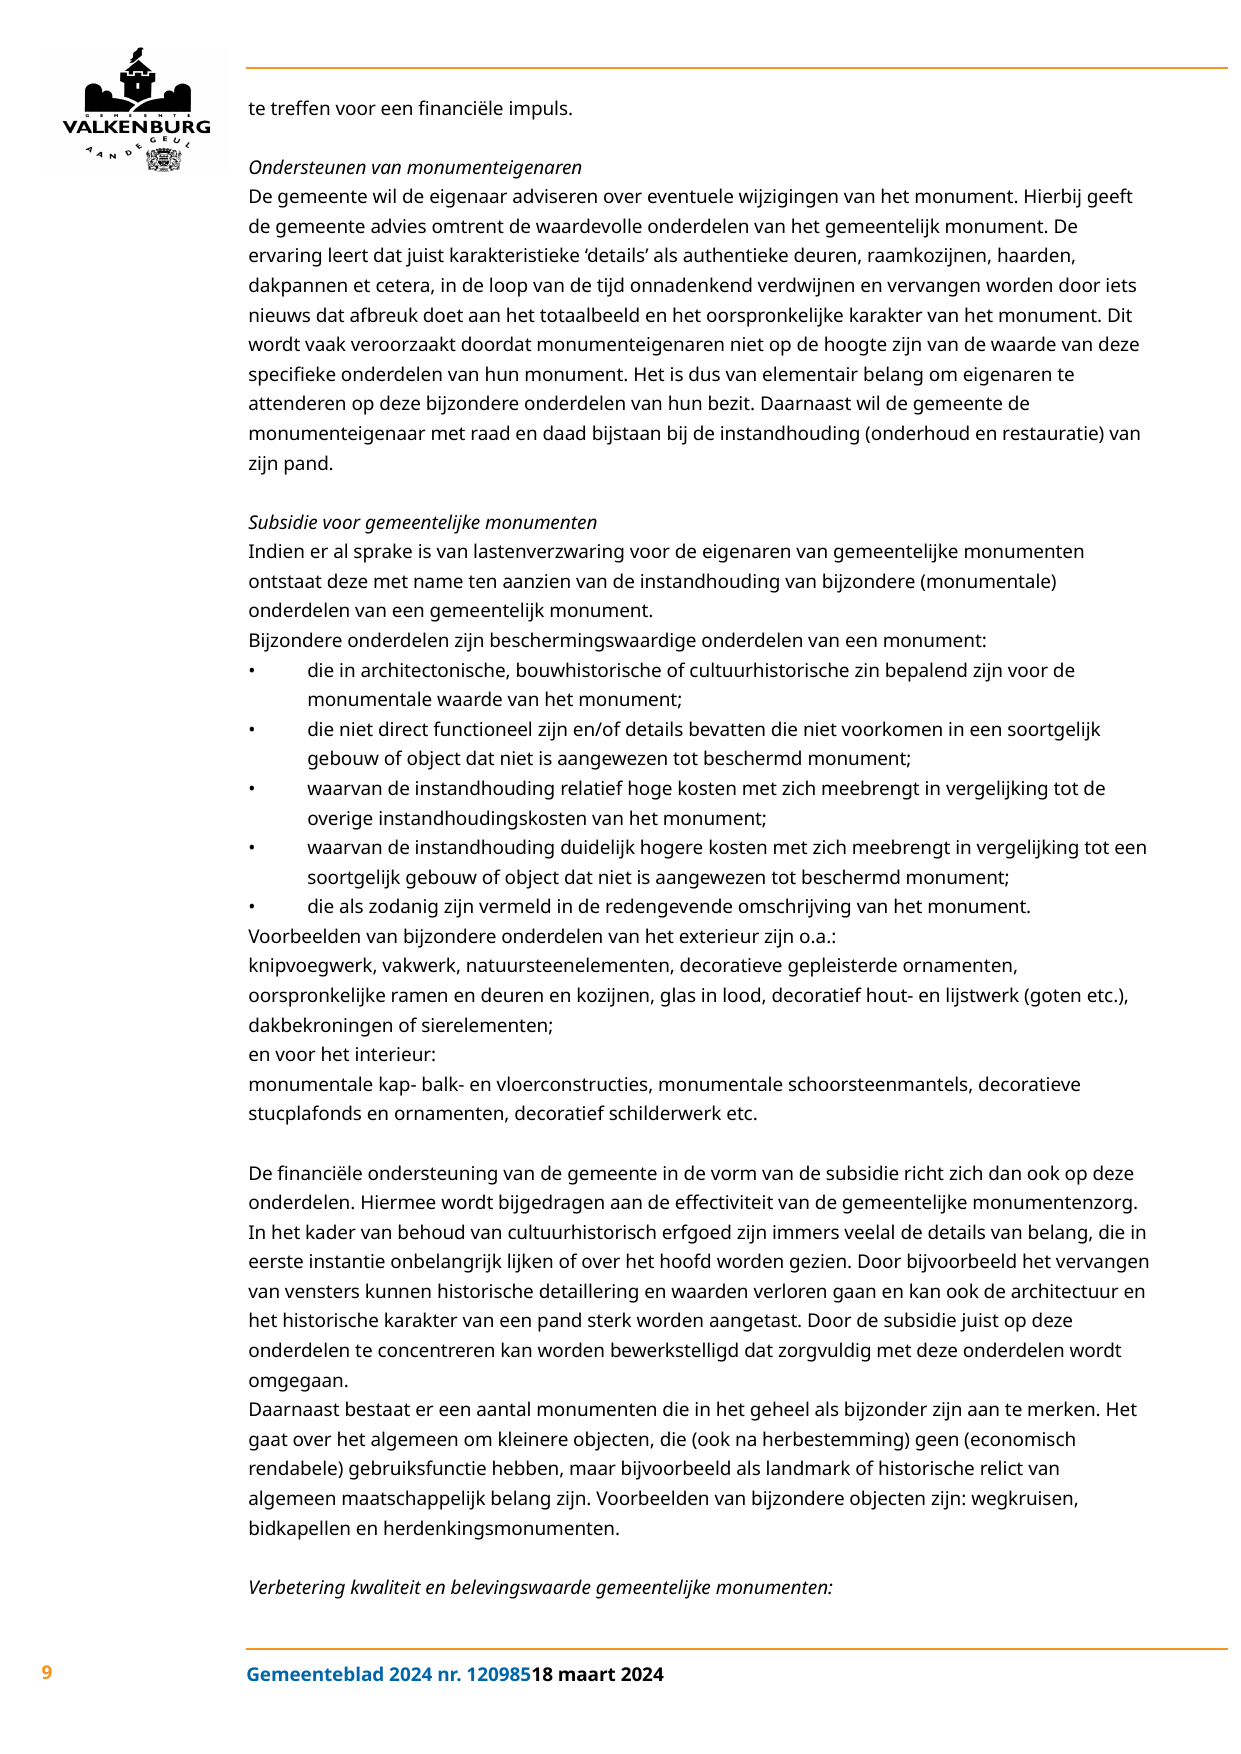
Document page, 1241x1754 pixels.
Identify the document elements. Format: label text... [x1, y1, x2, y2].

text Indien er al sprake is van lastenverzwaring voor de eigenaren van gemeentelijke monumenten ontstaat deze met name ten aanzien van de instandhouding van bijzondere (monumentale) onderdelen van een gemeentelijk monument. [248, 538, 1152, 623]
text te treffen voor een financiële impuls. [248, 95, 1152, 121]
picture [41, 47, 231, 172]
text Bijzondere onderdelen zijn beschermingswaardige onderdelen van een monument: [248, 627, 1152, 653]
text Verbetering kwaliteit en belevingswaarde gemeentelijke monumenten: [248, 1574, 1152, 1600]
text knipvoegwerk, vakwerk, natuursteenelementen, decoratieve gepleisterde ornamenten, oorspronkelijke ramen en deuren en kozijnen, glas in lood, decoratief hout- en lijstwerk (goten etc.), dakbekroningen of sierelementen; [248, 953, 1152, 1038]
list die in architectonische, bouwhistorische of cultuurhistorische zin bepalend zijn voor de monumentale waarde van het monument; [248, 657, 1152, 712]
text Subsidie voor gemeentelijke monumenten [248, 509, 1152, 535]
text Daarnaast bestaat er een aantal monumenten die in het geheel als bijzonder zijn aan te merken. Het gaat over het algemeen om kleinere objecten, die (ook na herbestemming) geen (economisch rendabele) gebruiksfunctie hebben, maar bijvoorbeeld als landmark of historische relict van algemeen maatschappelijk belang zijn. Voorbeelden van bijzondere objecten zijn: wegkruisen, bidkapellen en herdenkingsmonumenten. [248, 1396, 1152, 1541]
list die niet direct functioneel zijn en/of details bevatten die niet voorkomen in een soortgelijk gebouw of object dat niet is aangewezen tot beschermd monument; [248, 716, 1152, 771]
text en voor het interieur: [248, 1041, 1152, 1067]
text Voorbeelden van bijzondere onderdelen van het exterieur zijn o.a.: [248, 923, 1152, 949]
text De gemeente wil de eigenaar adviseren over eventuele wijzigingen van het monument. Hierbij geeft de gemeente advies omtrent de waardevolle onderdelen van het gemeentelijk monument. De ervaring leert dat juist karakteristieke ‘details’ als authentieke deuren, raamkozijnen, haarden, dakpannen et cetera, in de loop van de tijd onnadenkend verdwijnen en vervangen worden door iets nieuws dat afbreuk doet aan het totaalbeeld en het oorspronkelijke karakter van het monument. Dit wordt vaak veroorzaakt doordat monumenteigenaren niet op de hoogte zijn van de waarde van deze specifieke onderdelen van hun monument. Het is dus van elementair belang om eigenaren te attenderen op deze bijzondere onderdelen van hun bezit. Daarnaast wil de gemeente de monumenteigenaar met raad en daad bijstaan bij de instandhouding (onderhoud en restauratie) van zijn pand. [248, 183, 1152, 476]
text Ondersteunen van monumenteigenaren [248, 154, 1152, 180]
list waarvan de instandhouding relatief hoge kosten met zich meebrengt in vergelijking tot de overige instandhoudingskosten van het monument; [248, 775, 1152, 831]
text De financiële ondersteuning van de gemeente in de vorm van de subsidie richt zich dan ook op deze onderdelen. Hiermee wordt bijgedragen aan de effectiviteit van de gemeentelijke monumentenzorg. In het kader van behoud van cultuurhistorisch erfgoed zijn immers veelal de details van belang, die in eerste instantie onbelangrijk lijken of over het hoofd worden gezien. Door bijvoorbeeld het vervangen van vensters kunnen historische detaillering en waarden verloren gaan en kan ook de architectuur en het historische karakter van een pand sterk worden aangetast. Door de subsidie juist op deze onderdelen te concentreren kan worden bewerkstelligd dat zorgvuldig met deze onderdelen wordt omgegaan. [248, 1160, 1152, 1393]
list die als zodanig zijn vermeld in de redengevende omschrijving van het monument. [248, 893, 1152, 919]
list waarvan de instandhouding duidelijk hogere kosten met zich meebrengt in vergelijking tot een soortgelijk gebouw of object dat niet is aangewezen tot beschermd monument; [248, 834, 1152, 890]
text monumentale kap- balk- en vloerconstructies, monumentale schoorsteenmantels, decoratieve stucplafonds en ornamenten, decoratief schilderwerk etc. [248, 1071, 1152, 1126]
